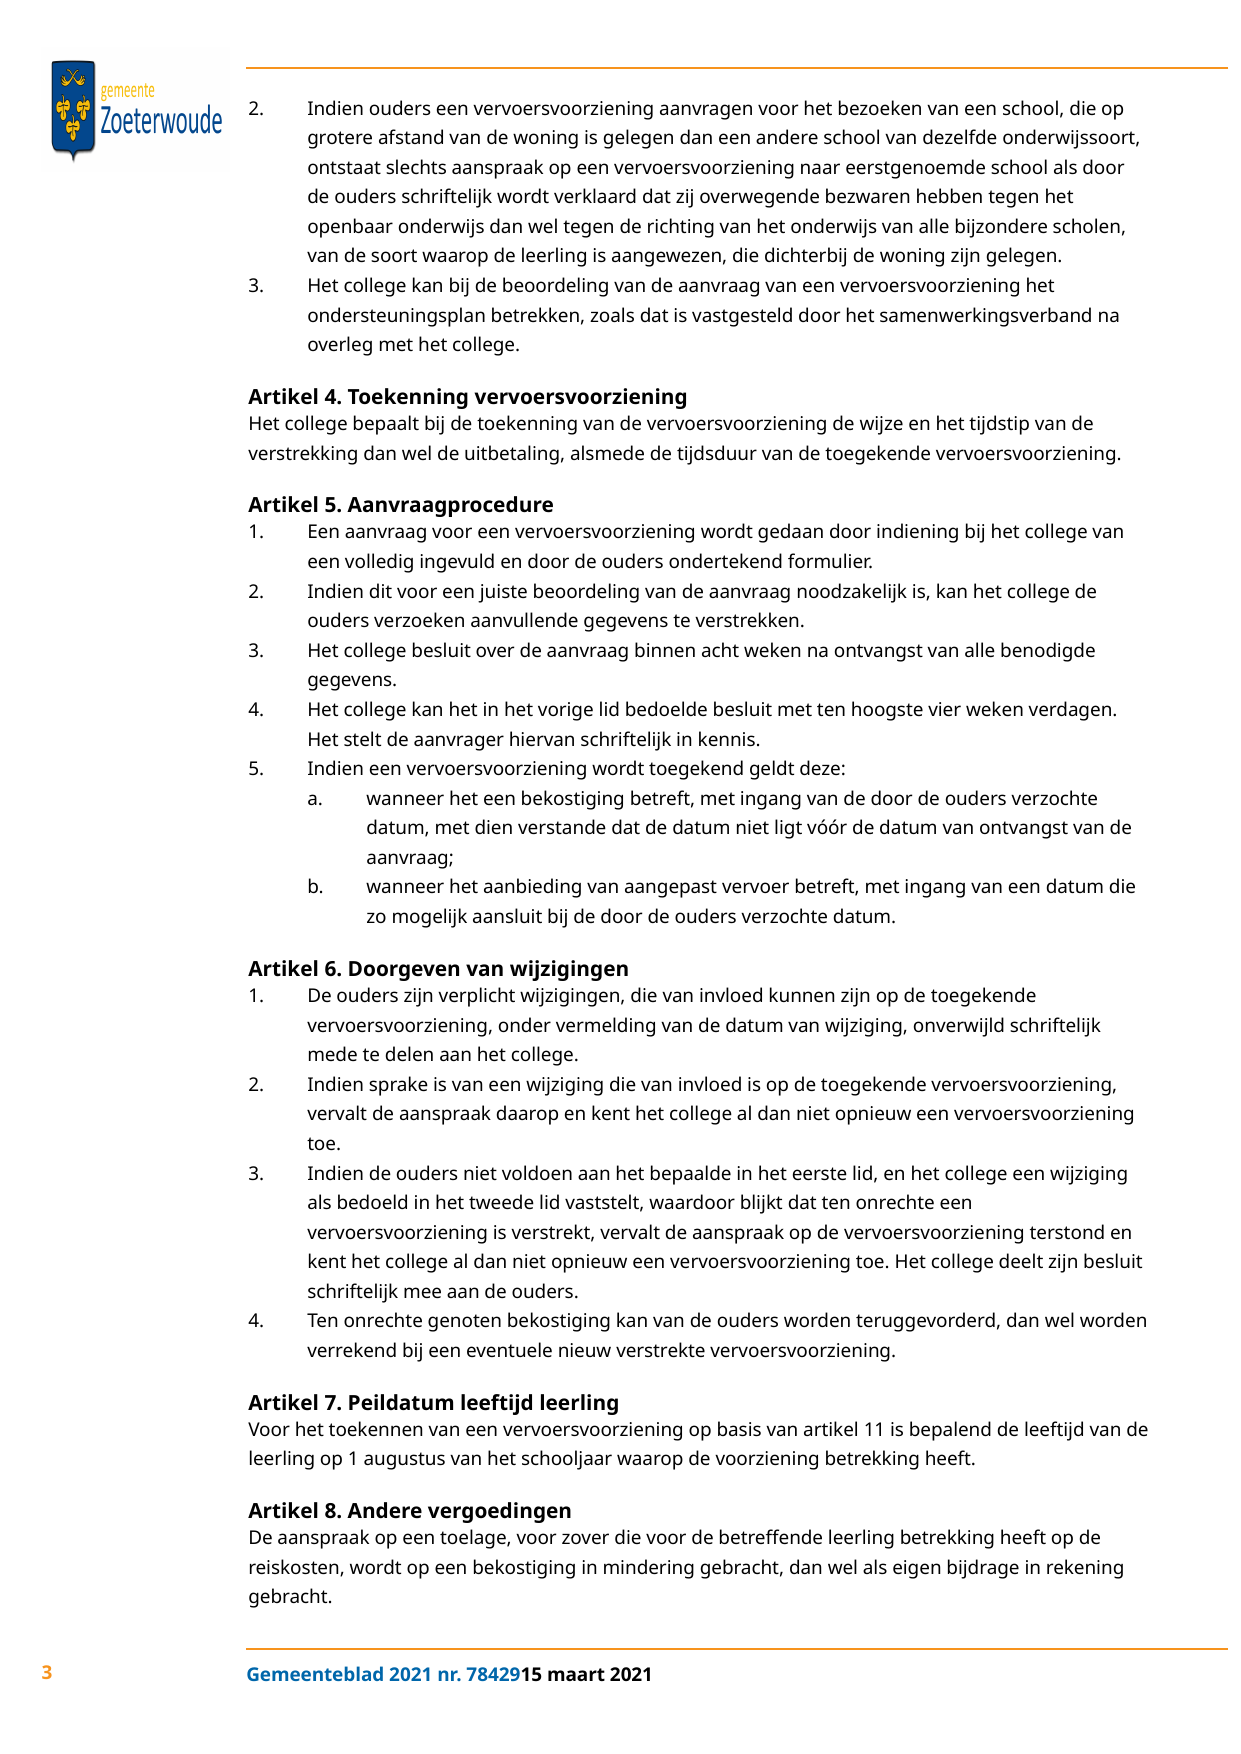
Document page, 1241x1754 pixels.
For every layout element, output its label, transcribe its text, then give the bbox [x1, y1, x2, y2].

picture [41, 47, 231, 172]
list De ouders zijn verplicht wijzigingen, die van invloed kunnen zijn op de toegekende vervoersvoorziening, onder vermelding van de datum van wijziging, onverwijld schriftelijk mede te delen aan het college. [248, 982, 1152, 1067]
text Artikel 6. Doorgeven van wijzigingen [248, 954, 1152, 982]
text De aanspraak op een toelage, voor zover die voor de betreffende leerling betrekking heeft op de reiskosten, wordt op een bekostiging in mindering gebracht, dan wel als eigen bijdrage in rekening gebracht. [248, 1524, 1152, 1609]
list Het college besluit over de aanvraag binnen acht weken na ontvangst van alle benodigde gegevens. [248, 637, 1152, 692]
text Artikel 5. Aanvraagprocedure [248, 490, 1152, 519]
list Indien een vervoersvoorziening wordt toegekend geldt deze: [248, 755, 1152, 781]
list Indien ouders een vervoersvoorziening aanvragen voor het bezoeken van een school, die op grotere afstand van de woning is gelegen dan een andere school van dezelfde onderwijssoort, ontstaat slechts aanspraak op een vervoersvoorziening naar eerstgenoemde school als door de ouders schriftelijk wordt verklaard dat zij overwegende bezwaren hebben tegen het openbaar onderwijs dan wel tegen de richting van het onderwijs van alle bijzondere scholen, van de soort waarop de leerling is aangewezen, die dichterbij de woning zijn gelegen. [248, 95, 1152, 268]
text Voor het toekennen van een vervoersvoorziening op basis van artikel 11 is bepalend de leeftijd van de leerling op 1 augustus van het schooljaar waarop de voorziening betrekking heeft. [248, 1416, 1152, 1471]
list wanneer het aanbieding van aangepast vervoer betreft, met ingang van een datum die zo mogelijk aansluit bij de door de ouders verzochte datum. [307, 874, 1152, 929]
text Artikel 7. Peildatum leeftijd leerling [248, 1388, 1152, 1416]
list Ten onrechte genoten bekostiging kan van de ouders worden teruggevorderd, dan wel worden verrekend bij een eventuele nieuw verstrekte vervoersvoorziening. [248, 1308, 1152, 1363]
list Indien dit voor een juiste beoordeling van de aanvraag noodzakelijk is, kan het college de ouders verzoeken aanvullende gegevens te verstrekken. [248, 578, 1152, 633]
list Het college kan het in het vorige lid bedoelde besluit met ten hoogste vier weken verdagen. Het stelt de aanvrager hiervan schriftelijk in kennis. [248, 696, 1152, 752]
text Artikel 8. Andere vergoedingen [248, 1496, 1152, 1524]
list wanneer het een bekostiging betreft, met ingang van de door de ouders verzochte datum, met dien verstande dat de datum niet ligt vóór de datum van ontvangst van de aanvraag; [307, 785, 1152, 870]
list Het college kan bij de beoordeling van de aanvraag van een vervoersvoorziening het ondersteuningsplan betrekken, zoals dat is vastgesteld door het samenwerkingsverband na overleg met het college. [248, 272, 1152, 357]
text Artikel 4. Toekenning vervoersvoorziening [248, 382, 1152, 410]
text Het college bepaalt bij de toekenning van de vervoersvoorziening de wijze en het tijdstip van de verstrekking dan wel de uitbetaling, alsmede de tijdsduur van de toegekende vervoersvoorziening. [248, 410, 1152, 466]
list Indien sprake is van een wijziging die van invloed is op de toegekende vervoersvoorziening, vervalt de aanspraak daarop en kent het college al dan niet opnieuw een vervoersvoorziening toe. [248, 1071, 1152, 1156]
list Een aanvraag voor een vervoersvoorziening wordt gedaan door indiening bij het college van een volledig ingevuld en door de ouders ondertekend formulier. [248, 519, 1152, 574]
list Indien de ouders niet voldoen aan het bepaalde in het eerste lid, en het college een wijziging als bedoeld in het tweede lid vaststelt, waardoor blijkt dat ten onrechte een vervoersvoorziening is verstrekt, vervalt de aanspraak op de vervoersvoorziening terstond en kent het college al dan niet opnieuw een vervoersvoorziening toe. Het college deelt zijn besluit schriftelijk mee aan de ouders. [248, 1160, 1152, 1304]
